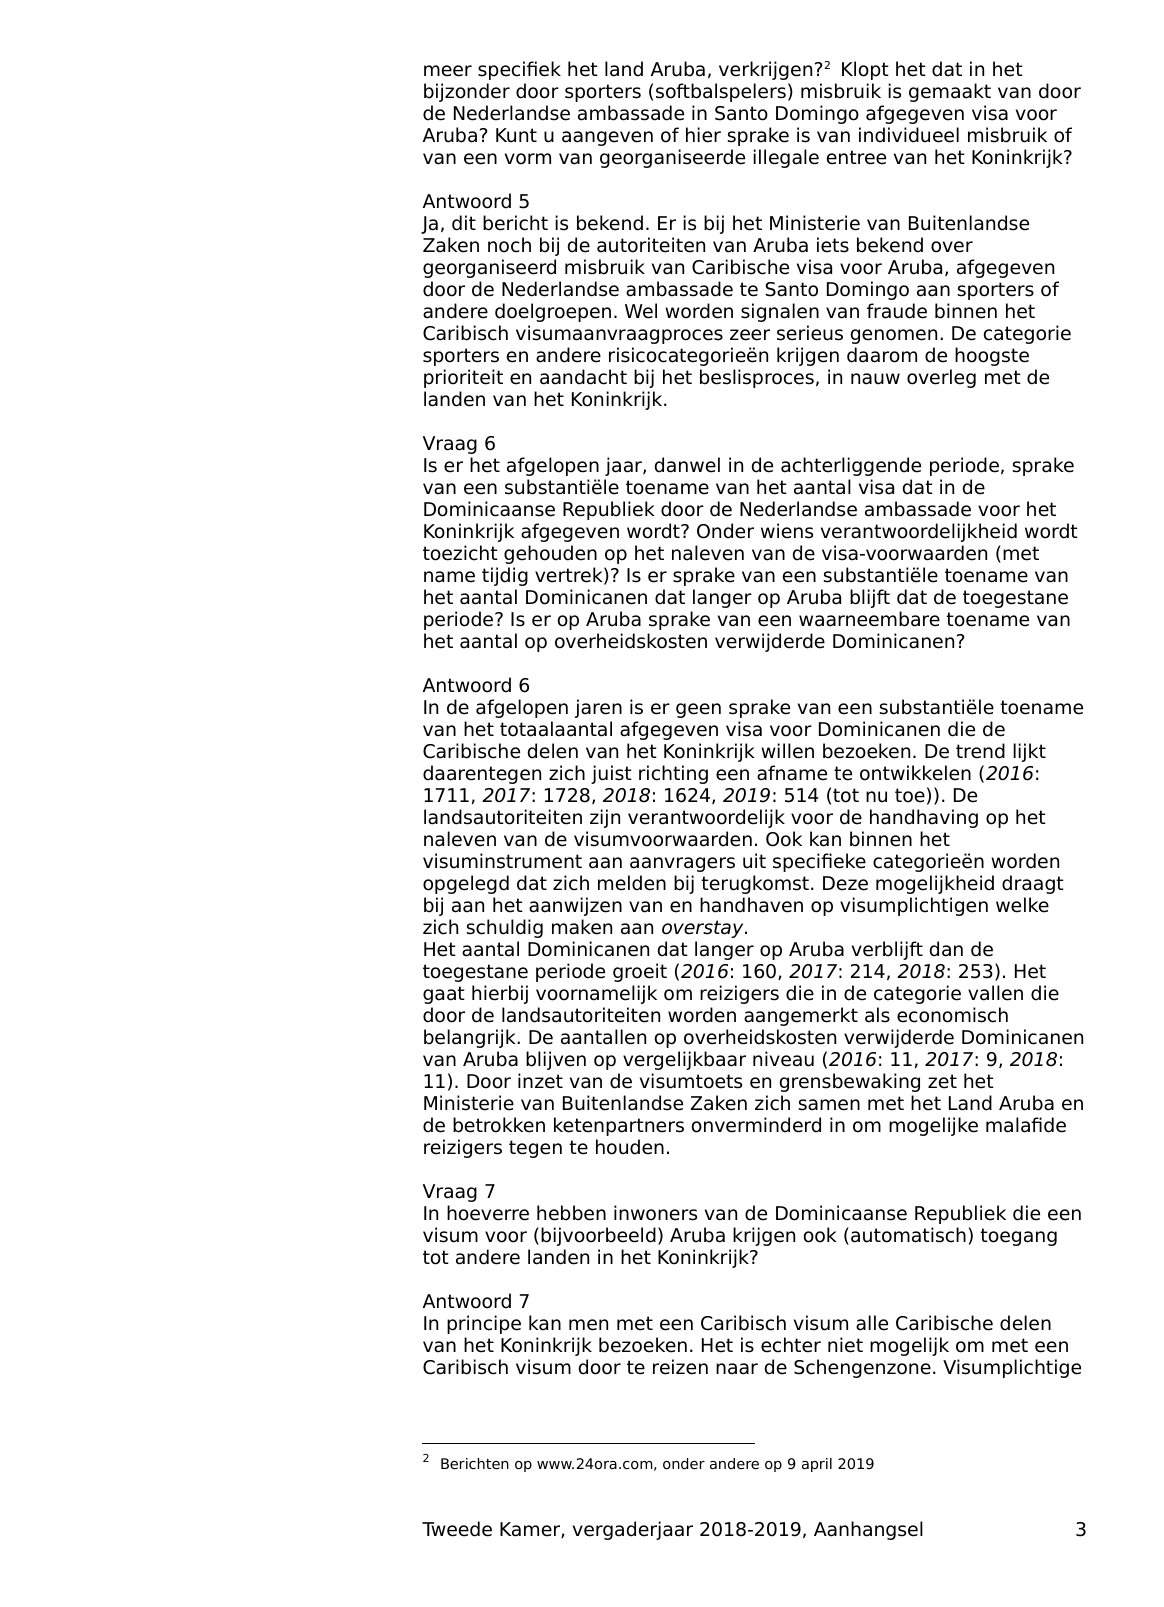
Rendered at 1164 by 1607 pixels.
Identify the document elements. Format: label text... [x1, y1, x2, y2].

text meer specifiek het land Aruba, verkrijgen? Klopt het dat in het bijzonder door sporters (softbalspelers) misbruik is gemaakt van door de Nederlandse ambassade in Santo Domingo afgegeven visa voor Aruba? Kunt u aangeven of hier sprake is van individueel misbruik of van een vorm van georganiseerde illegale entree van het Koninkrijk? [422, 59, 1087, 169]
text Berichten op www.24ora.com, onder andere op 9 april 2019 [422, 1452, 1087, 1474]
text Ja, dit bericht is bekend. Er is bij het Ministerie van Buitenlandse Zaken noch bij de autoriteiten van Aruba iets bekend over georganiseerd misbruik van Caribische visa voor Aruba, afgegeven door de Nederlandse ambassade te Santo Domingo aan sporters of andere doelgroepen. Wel worden signalen van fraude binnen het Caribisch visumaanvraagproces zeer serieus genomen. De categorie sporters en andere risicocategorieën krijgen daarom de hoogste prioriteit en aandacht bij het beslisproces, in nauw overleg met de landen van het Koninkrijk. [422, 213, 1087, 411]
text In de afgelopen jaren is er geen sprake van een substantiële toename van het totaalaantal afgegeven visa voor Dominicanen die de Caribische delen van het Koninkrijk willen bezoeken. De trend lijkt daarentegen zich juist richting een afname te ontwikkelen (2016: 1711, 2017: 1728, 2018: 1624, 2019: 514 (tot nu toe)). De landsautoriteiten zijn verantwoordelijk voor de handhaving op het naleven van de visumvoorwaarden. Ook kan binnen het visuminstrument aan aanvragers uit specifieke categorieën worden opgelegd dat zich melden bij terugkomst. Deze mogelijkheid draagt bij aan het aanwijzen van en handhaven op visumplichtigen welke zich schuldig maken aan overstay. [422, 697, 1087, 939]
text Antwoord 7 [422, 1291, 1087, 1313]
text Antwoord 5 [422, 191, 1087, 213]
text In principe kan men met een Caribisch visum alle Caribische delen van het Koninkrijk bezoeken. Het is echter niet mogelijk om met een Caribisch visum door te reizen naar de Schengenzone. Visumplichtige [422, 1313, 1087, 1379]
text Is er het afgelopen jaar, danwel in de achterliggende periode, sprake van een substantiële toename van het aantal visa dat in de Dominicaanse Republiek door de Nederlandse ambassade voor het Koninkrijk afgegeven wordt? Onder wiens verantwoordelijkheid wordt toezicht gehouden op het naleven van de visa-voorwaarden (met name tijdig vertrek)? Is er sprake van een substantiële toename van het aantal Dominicanen dat langer op Aruba blijft dat de toegestane periode? Is er op Aruba sprake van een waarneembare toename van het aantal op overheidskosten verwijderde Dominicanen? [422, 455, 1087, 653]
text In hoeverre hebben inwoners van de Dominicaanse Republiek die een visum voor (bijvoorbeeld) Aruba krijgen ook (automatisch) toegang tot andere landen in het Koninkrijk? [422, 1203, 1087, 1269]
text Antwoord 6 [422, 675, 1087, 697]
text Vraag 6 [422, 433, 1087, 455]
text Het aantal Dominicanen dat langer op Aruba verblijft dan de toegestane periode groeit (2016: 160, 2017: 214, 2018: 253). Het gaat hierbij voornamelijk om reizigers die in de categorie vallen die door de landsautoriteiten worden aangemerkt als economisch belangrijk. De aantallen op overheidskosten verwijderde Dominicanen van Aruba blijven op vergelijkbaar niveau (2016: 11, 2017: 9, 2018: 11). Door inzet van de visumtoets en grensbewaking zet het Ministerie van Buitenlandse Zaken zich samen met het Land Aruba en de betrokken ketenpartners onverminderd in om mogelijke malafide reizigers tegen te houden. [422, 939, 1087, 1159]
text Vraag 7 [422, 1181, 1087, 1203]
